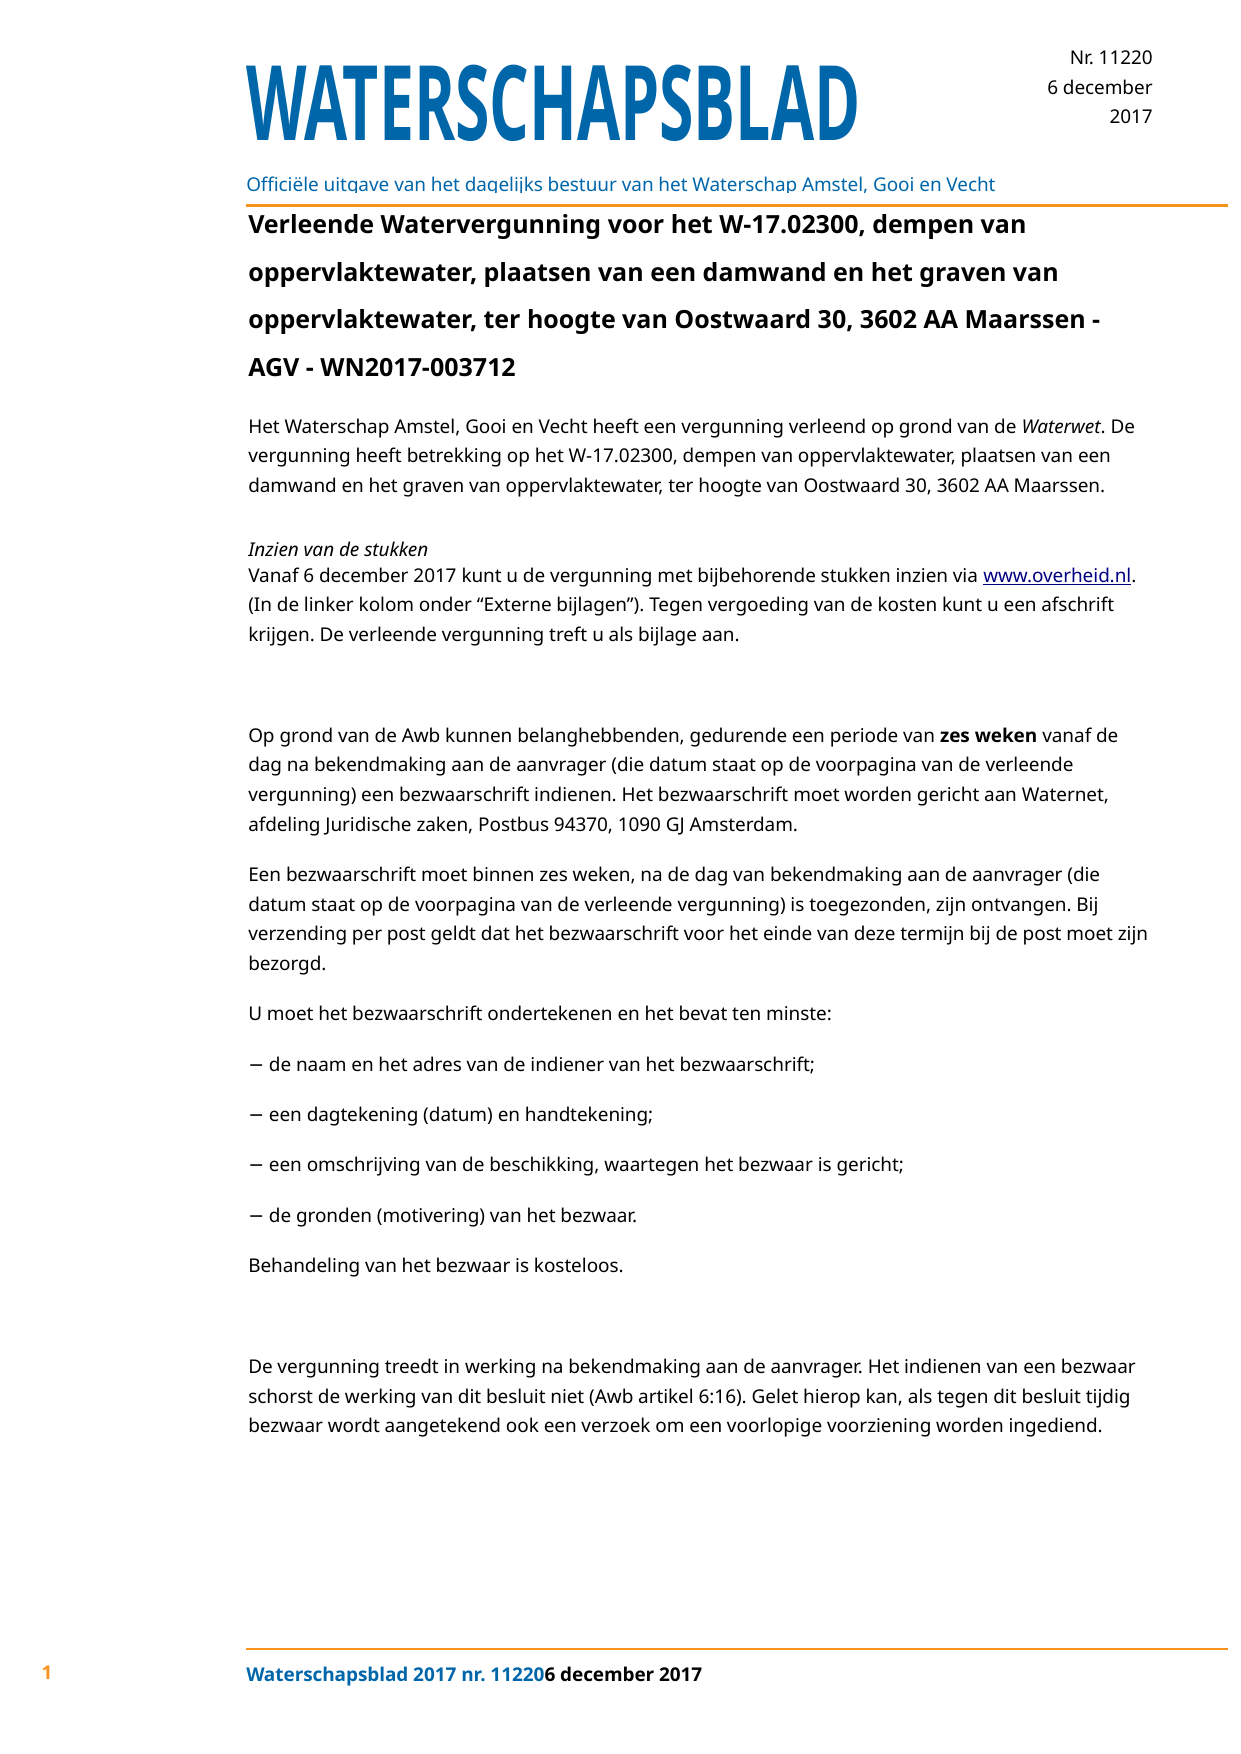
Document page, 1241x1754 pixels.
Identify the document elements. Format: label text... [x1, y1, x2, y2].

text Een bezwaarschrift moet binnen zes weken, na de dag van bekendmaking aan de aanvrager (die datum staat op de voorpagina van de verleende vergunning) is toegezonden, zijn ontvangen. Bij verzending per post geldt dat het bezwaarschrift voor het einde van deze termijn bij de post moet zijn bezorgd. [248, 861, 1152, 976]
picture [41, 47, 231, 172]
text Behandeling van het bezwaar is kosteloos. [248, 1252, 1152, 1278]
text U moet het bezwaarschrift ondertekenen en het bevat ten minste: [248, 1000, 1152, 1026]
text − de naam en het adres van de indiener van het bezwaarschrift; [248, 1051, 1152, 1076]
text − de gronden (motivering) van het bezwaar. [248, 1202, 1152, 1228]
text De vergunning treedt in werking na bekendmaking aan de aanvrager. Het indienen van een bezwaar schorst de werking van dit besluit niet (Awb artikel 6:16). Gelet hierop kan, als tegen dit besluit tijdig bezwaar wordt aangetekend ook een verzoek om een voorlopige voorziening worden ingediend. [248, 1353, 1152, 1438]
text − een omschrijving van de beschikking, waartegen het bezwaar is gericht; [248, 1152, 1152, 1177]
text Op grond van de Awb kunnen belanghebbenden, gedurende een periode van zes weken vanaf de dag na bekendmaking aan de aanvrager (die datum staat op de voorpagina van de verleende vergunning) een bezwaarschrift indienen. Het bezwaarschrift moet worden gericht aan Waternet, afdeling Juridische zaken, Postbus 94370, 1090 GJ Amsterdam. [248, 722, 1152, 836]
text Vanaf 6 december 2017 kunt u de vergunning met bijbehorende stukken inzien via www.overheid.nl. (In de linker kolom onder “Externe bijlagen”). Tegen vergoeding van de kosten kunt u een afschrift krijgen. De verleende vergunning treft u als bijlage aan. [248, 562, 1152, 647]
text Het Waterschap Amstel, Gooi en Vecht heeft een vergunning verleend op grond van de Waterwet. De vergunning heeft betrekking op het W-17.02300, dempen van oppervlaktewater, plaatsen van een damwand en het graven van oppervlaktewater, ter hoogte van Oostwaard 30, 3602 AA Maarssen. [248, 413, 1152, 498]
text − een dagtekening (datum) en handtekening; [248, 1101, 1152, 1127]
text Inzien van de stukken [248, 536, 1152, 562]
text Verleende Watervergunning voor het W-17.02300, dempen van oppervlaktewater, plaatsen van een damwand en het graven van oppervlaktewater, ter hoogte van Oostwaard 30, 3602 AA Maarssen - AGV - WN2017-003712 [248, 207, 1152, 384]
